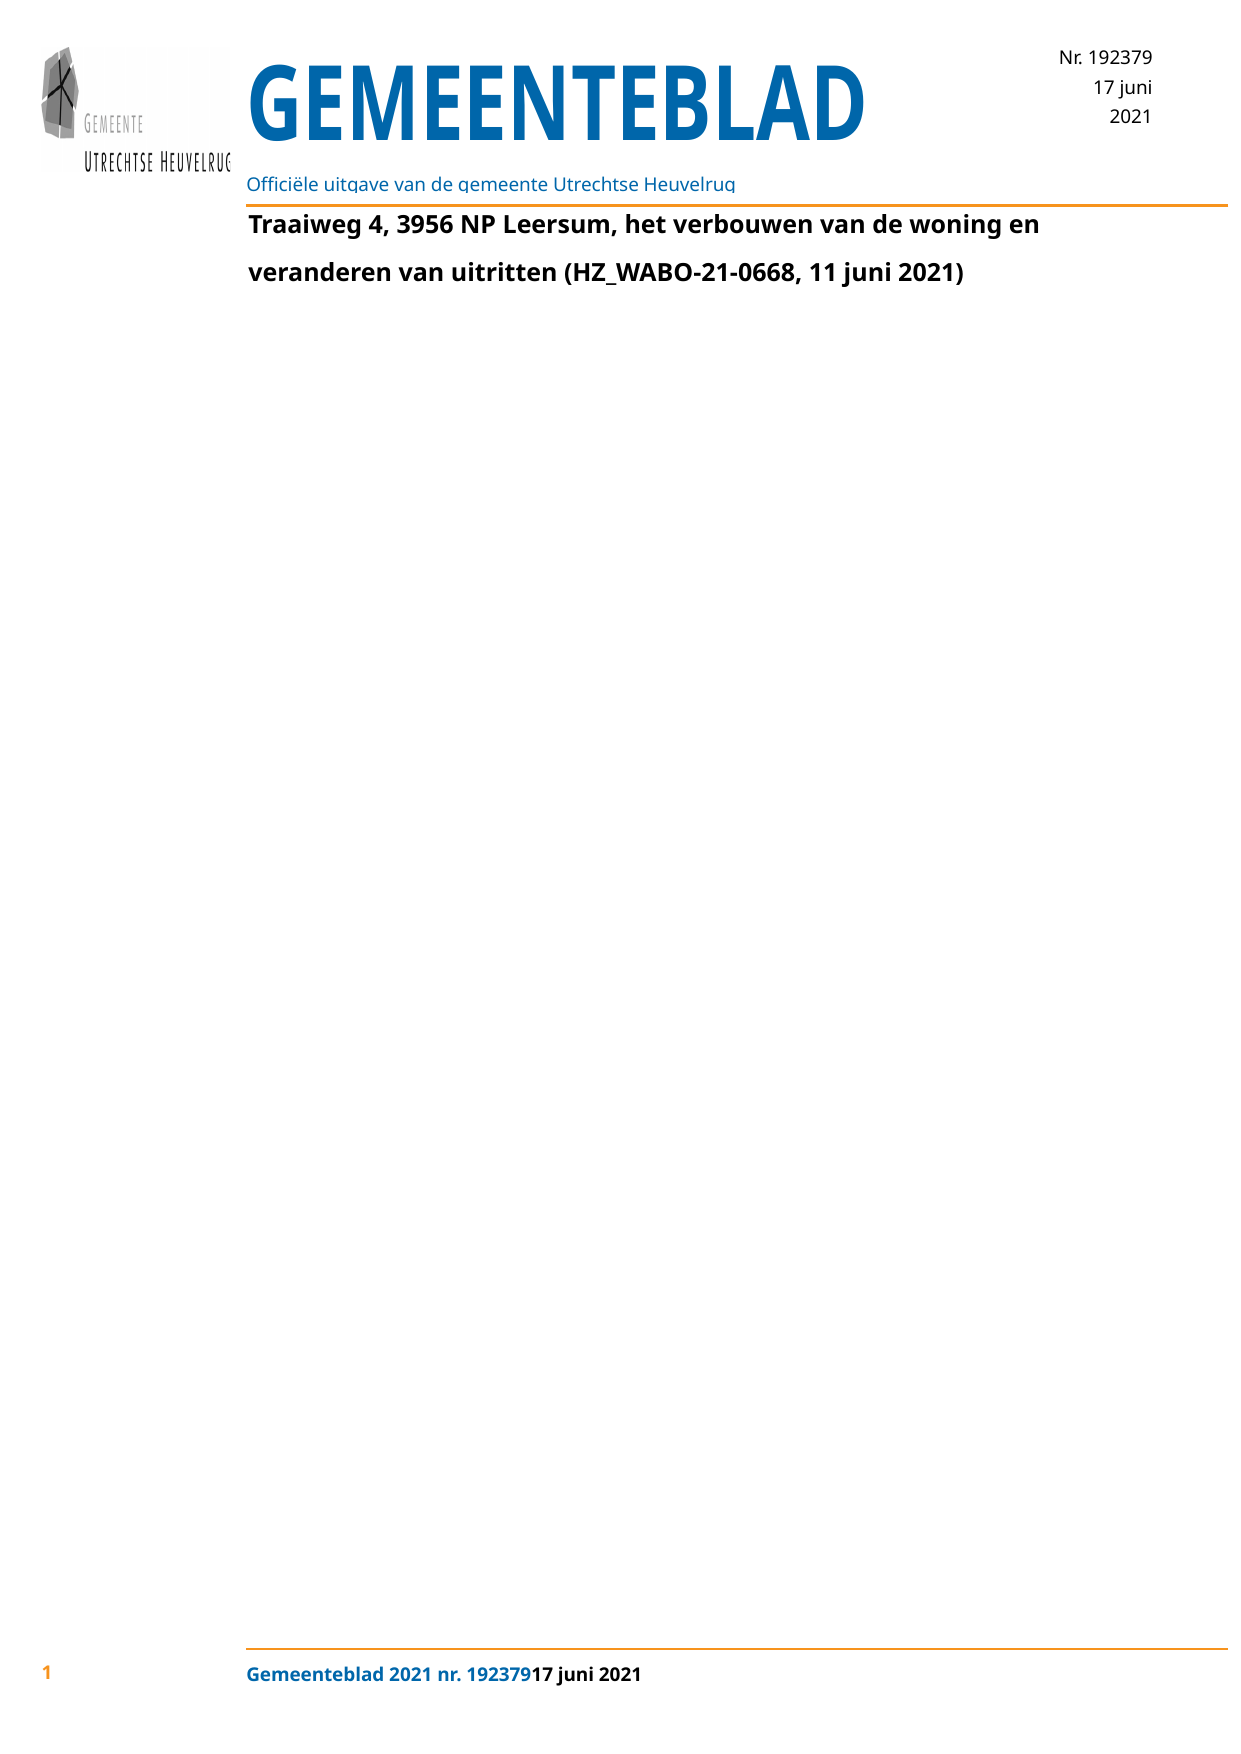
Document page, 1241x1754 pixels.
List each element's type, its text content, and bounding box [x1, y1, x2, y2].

text Traaiweg 4, 3956 NP Leersum, het verbouwen van de woning en veranderen van uitritten (HZ_WABO-21-0668, 11 juni 2021) [248, 207, 1152, 288]
picture [41, 47, 231, 172]
